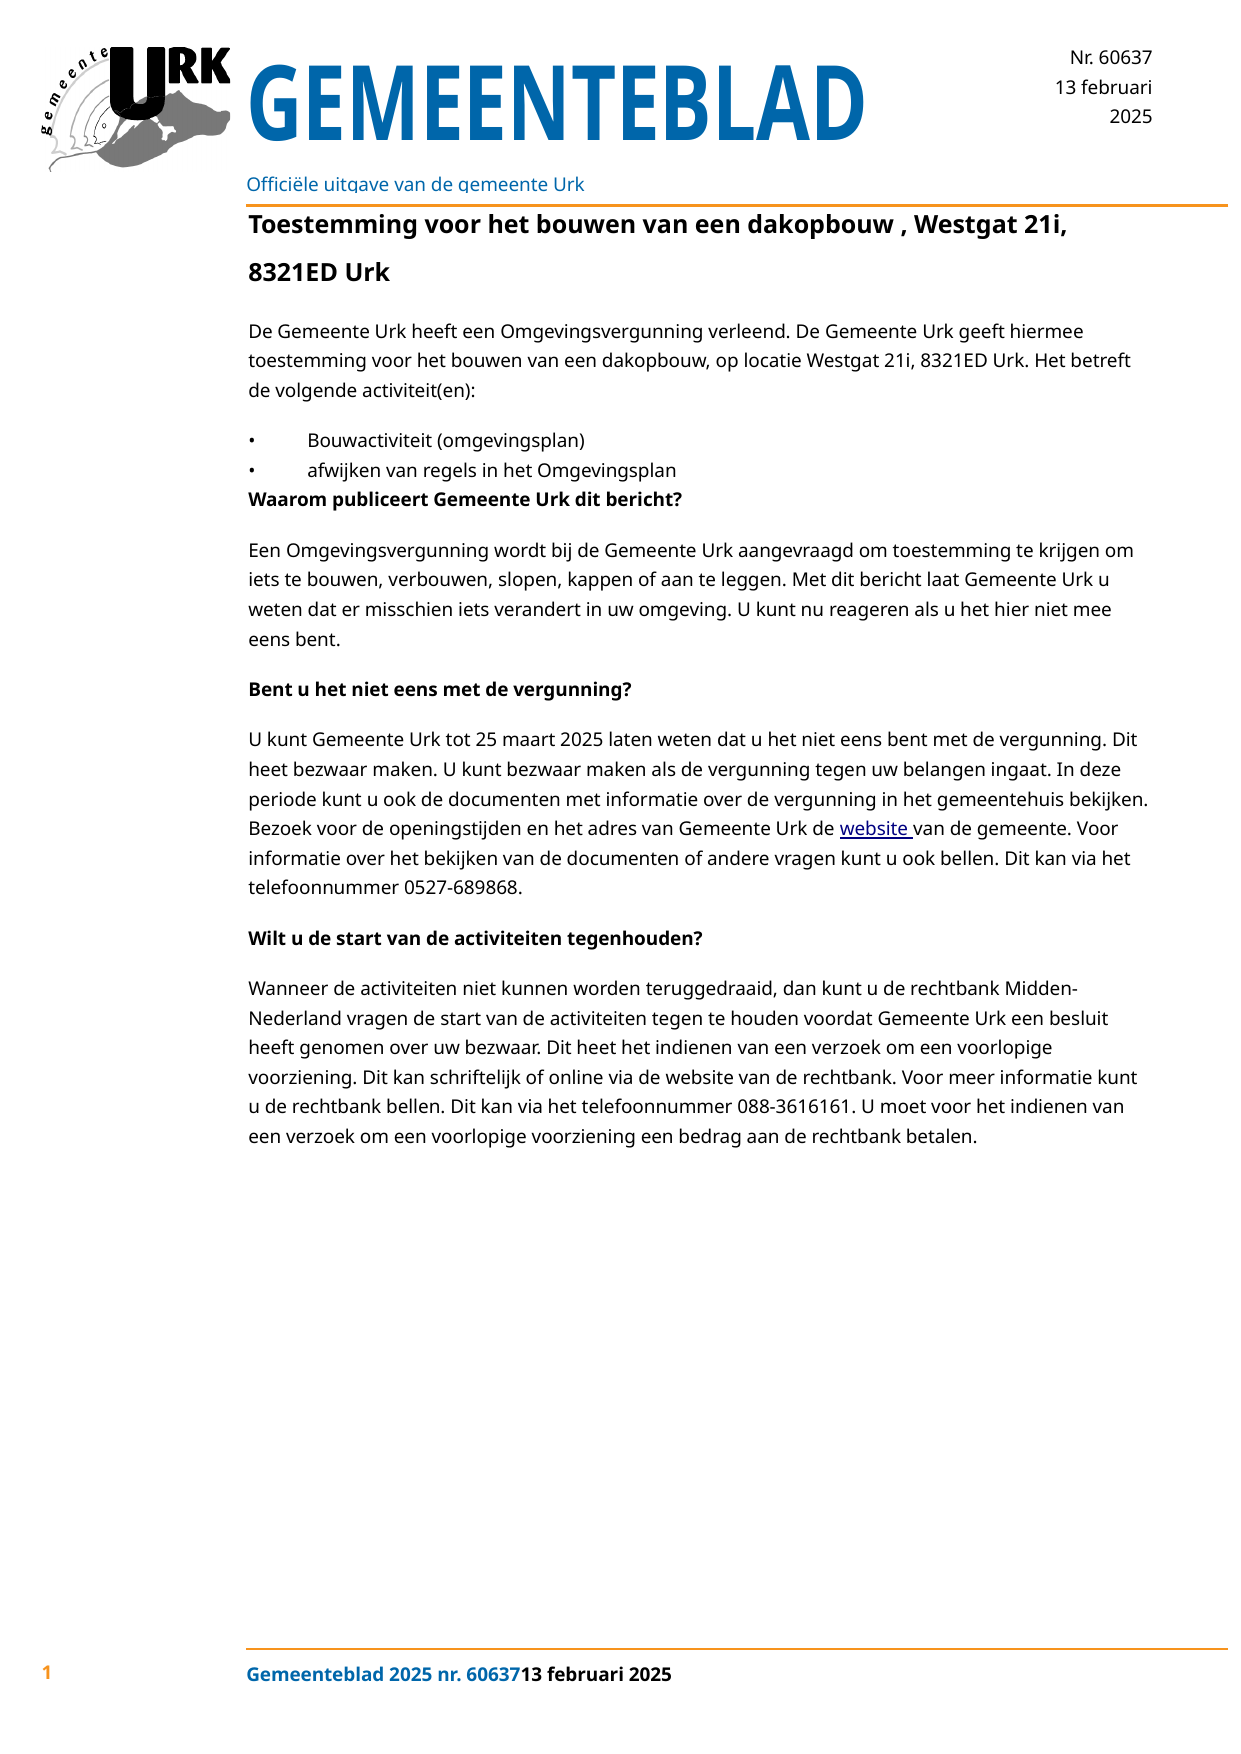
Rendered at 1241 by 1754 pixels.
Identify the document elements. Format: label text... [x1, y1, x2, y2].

text U kunt Gemeente Urk tot 25 maart 2025 laten weten dat u het niet eens bent met de vergunning. Dit heet bezwaar maken. U kunt bezwaar maken als de vergunning tegen uw belangen ingaat. In deze periode kunt u ook de documenten met informatie over de vergunning in het gemeentehuis bekijken. Bezoek voor de openingstijden en het adres van Gemeente Urk de website van de gemeente. Voor informatie over het bekijken van de documenten of andere vragen kunt u ook bellen. Dit kan via het telefoonnummer 0527-689868. [248, 727, 1152, 900]
text Wilt u de start van de activiteiten tegenhouden? [248, 925, 1152, 951]
text De Gemeente Urk heeft een Omgevingsvergunning verleend. De Gemeente Urk geeft hiermee toestemming voor het bouwen van een dakopbouw, op locatie Westgat 21i, 8321ED Urk. Het betreft de volgende activiteit(en): [248, 318, 1152, 403]
text Waarom publiceert Gemeente Urk dit bericht? [248, 487, 1152, 512]
picture [41, 47, 231, 172]
text Wanneer de activiteiten niet kunnen worden teruggedraaid, dan kunt u de rechtbank Midden-Nederland vragen de start van de activiteiten tegen te houden voordat Gemeente Urk een besluit heeft genomen over uw bezwaar. Dit heet het indienen van een verzoek om een voorlopige voorziening. Dit kan schriftelijk of online via de website van de rechtbank. Voor meer informatie kunt u de rechtbank bellen. Dit kan via het telefoonnummer 088-3616161. U moet voor het indienen van een verzoek om een voorlopige voorziening een bedrag aan de rechtbank betalen. [248, 975, 1152, 1149]
text Toestemming voor het bouwen van een dakopbouw , Westgat 21i, 8321ED Urk [248, 207, 1152, 288]
text Bent u het niet eens met de vergunning? [248, 676, 1152, 702]
text Een Omgevingsvergunning wordt bij de Gemeente Urk aangevraagd om toestemming te krijgen om iets te bouwen, verbouwen, slopen, kappen of aan te leggen. Met dit bericht laat Gemeente Urk u weten dat er misschien iets verandert in uw omgeving. U kunt nu reageren als u het hier niet mee eens bent. [248, 537, 1152, 652]
list Bouwactiviteit (omgevingsplan) [248, 427, 1152, 453]
list afwijken van regels in het Omgevingsplan [248, 457, 1152, 483]
